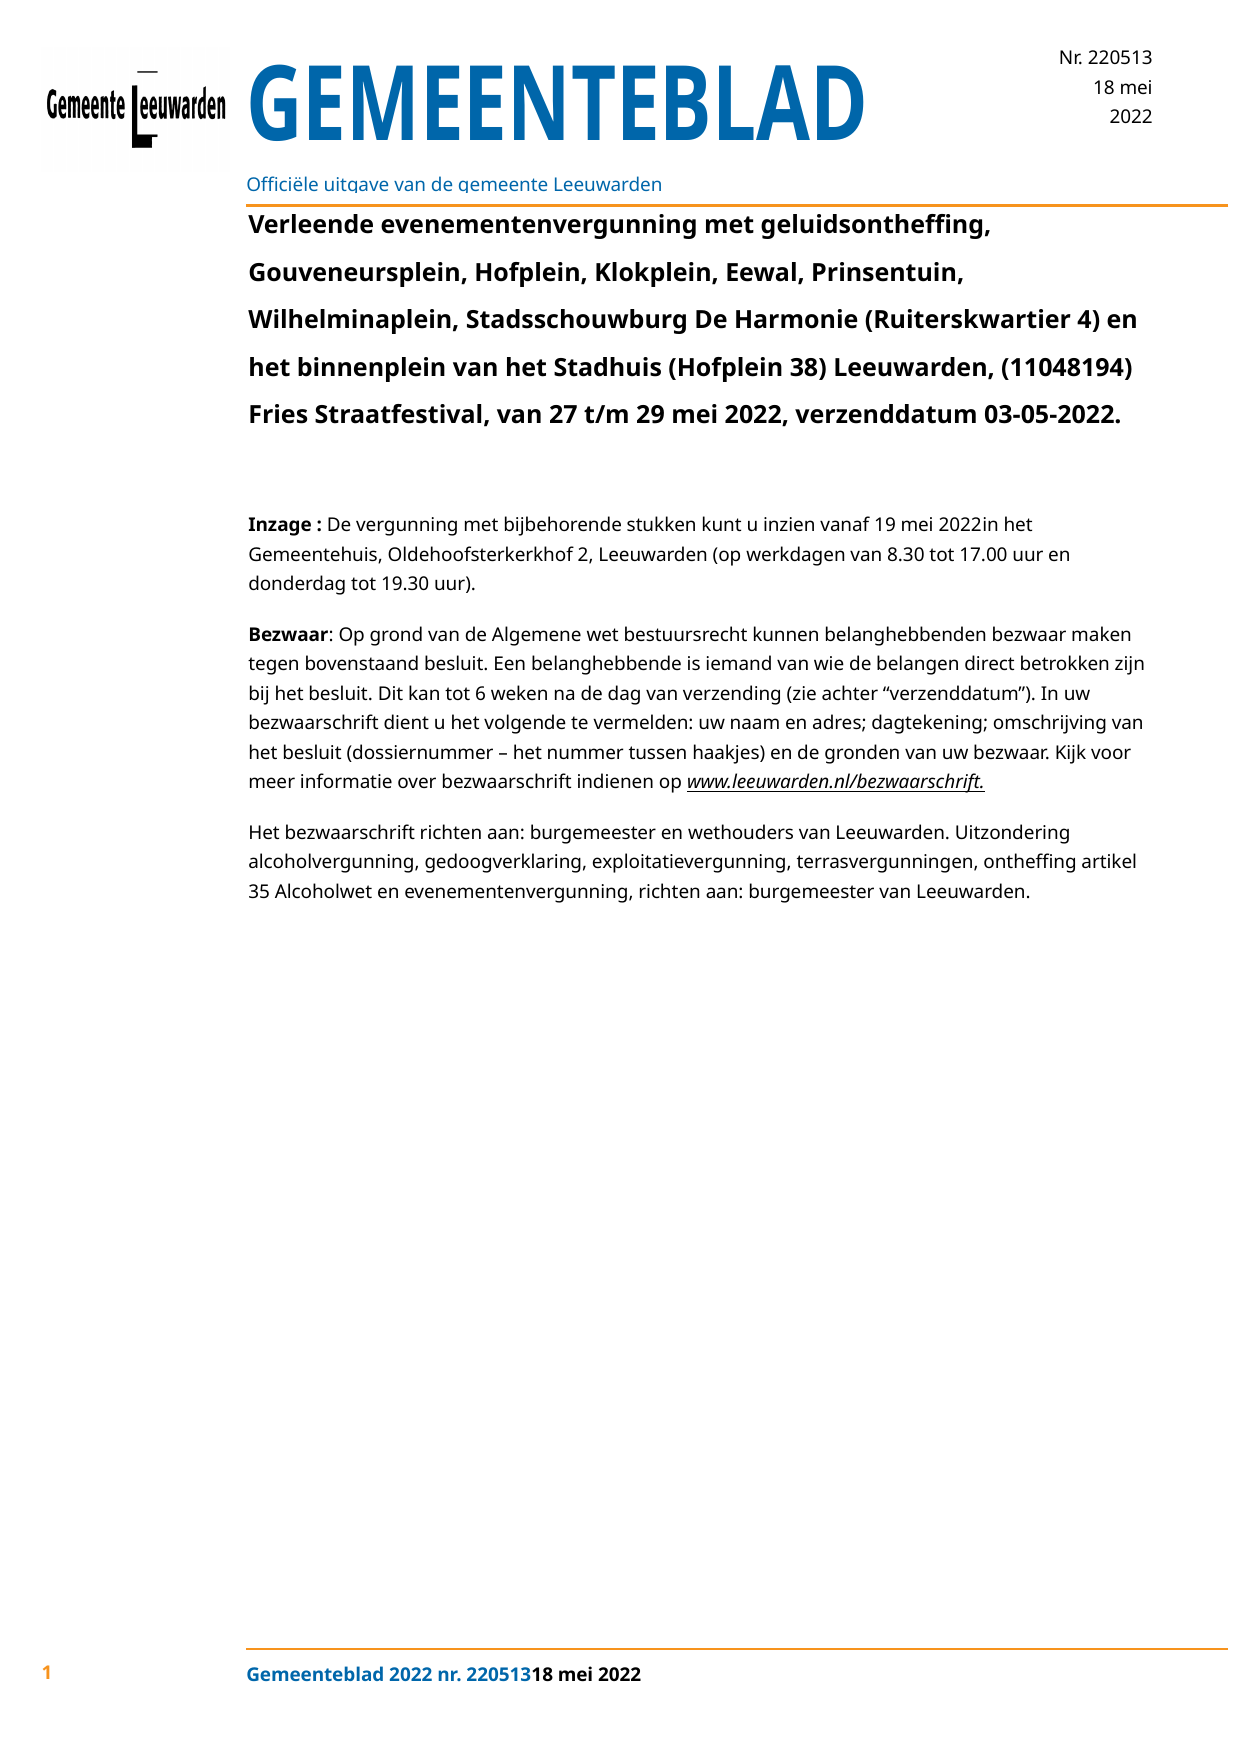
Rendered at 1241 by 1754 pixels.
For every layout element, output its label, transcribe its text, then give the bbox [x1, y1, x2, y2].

picture [41, 47, 231, 172]
text Verleende evenementenvergunning met geluidsontheffing, Gouveneursplein, Hofplein, Klokplein, Eewal, Prinsentuin, Wilhelminaplein, Stadsschouwburg De Harmonie (Ruiterskwartier 4) en het binnenplein van het Stadhuis (Hofplein 38) Leeuwarden, (11048194) Fries Straatfestival, van 27 t/m 29 mei 2022, verzenddatum 03-05-2022. [248, 207, 1152, 431]
text Bezwaar: Op grond van de Algemene wet bestuursrecht kunnen belanghebbenden bezwaar maken tegen bovenstaand besluit. Een belanghebbende is iemand van wie de belangen direct betrokken zijn bij het besluit. Dit kan tot 6 weken na de dag van verzending (zie achter “verzenddatum”). In uw bezwaarschrift dient u het volgende te vermelden: uw naam en adres; dagtekening; omschrijving van het besluit (dossiernummer – het nummer tussen haakjes) en de gronden van uw bezwaar. Kijk voor meer informatie over bezwaarschrift indienen op www.leeuwarden.nl/bezwaarschrift. [248, 621, 1152, 794]
text Inzage : De vergunning met bijbehorende stukken kunt u inzien vanaf 19 mei 2022in het Gemeentehuis, Oldehoofsterkerkhof 2, Leeuwarden (op werkdagen van 8.30 tot 17.00 uur en donderdag tot 19.30 uur). [248, 511, 1152, 596]
text Het bezwaarschrift richten aan: burgemeester en wethouders van Leeuwarden. Uitzondering alcoholvergunning, gedoogverklaring, exploitatievergunning, terrasvergunningen, ontheffing artikel 35 Alcoholwet en evenementenvergunning, richten aan: burgemeester van Leeuwarden. [248, 819, 1152, 904]
